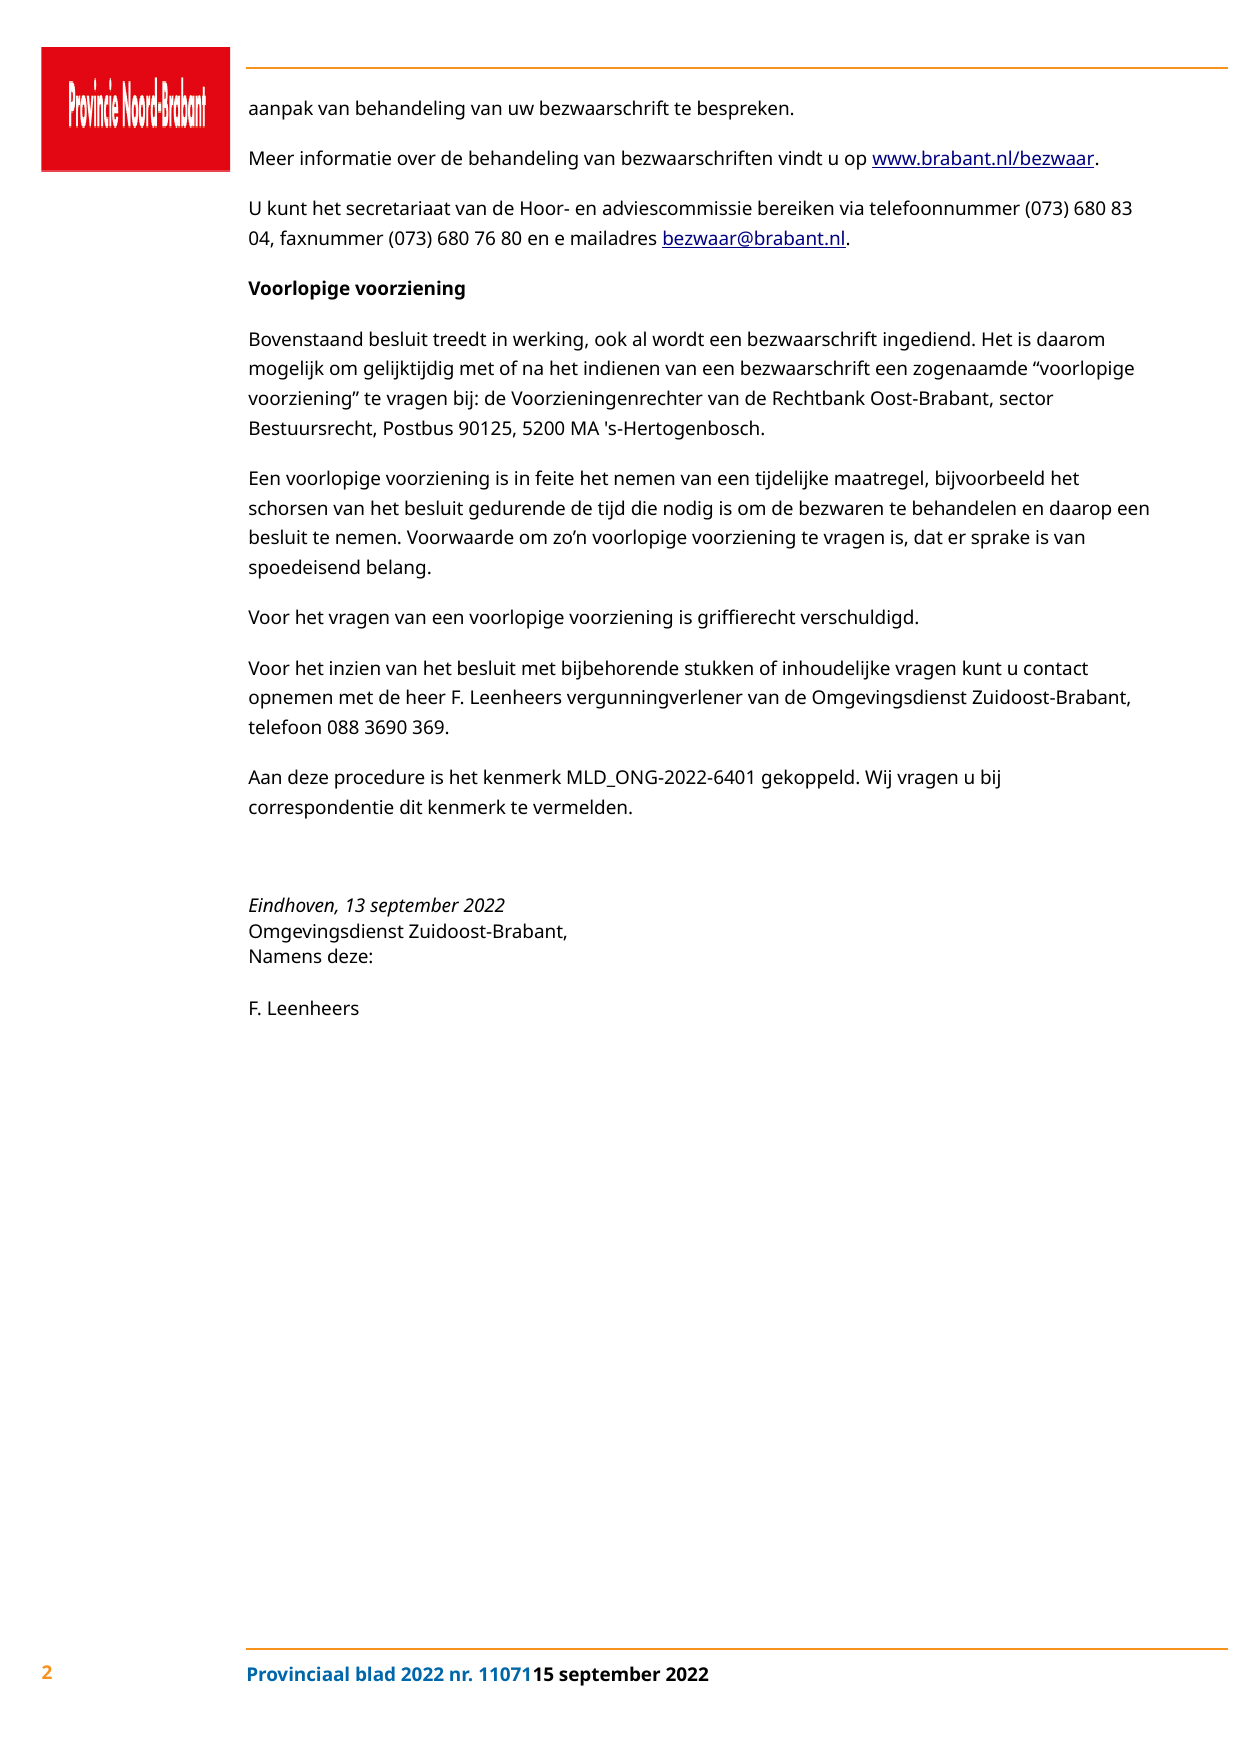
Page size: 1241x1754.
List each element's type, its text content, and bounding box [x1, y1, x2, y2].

text Voor het vragen van een voorlopige voorziening is griffierecht verschuldigd. [248, 604, 1152, 630]
text Omgevingsdienst Zuidoost-Brabant, [248, 918, 1152, 944]
text Voorlopige voorziening [248, 276, 1152, 301]
text Bovenstaand besluit treedt in werking, ook al wordt een bezwaarschrift ingediend. Het is daarom mogelijk om gelijktijdig met of na het indienen van een bezwaarschrift een zogenaamde “voorlopige voorziening” te vragen bij: de Voorzieningenrechter van de Rechtbank Oost-Brabant, sector Bestuursrecht, Postbus 90125, 5200 MA 's‑Hertogenbosch. [248, 326, 1152, 441]
text F. Leenheers [248, 995, 1152, 1021]
text Namens deze: [248, 944, 1152, 969]
text Eindhoven, 13 september 2022 [248, 892, 1152, 918]
text Aan deze procedure is het kenmerk MLD_ONG-2022-6401 gekoppeld. Wij vragen u bij correspondentie dit kenmerk te vermelden. [248, 764, 1152, 820]
text U kunt het secretariaat van de Hoor- en adviescommissie bereiken via telefoonnummer (073) 680 83 04, faxnummer (073) 680 76 80 en e mailadres bezwaar@brabant.nl. [248, 196, 1152, 251]
text Voor het inzien van het besluit met bijbehorende stukken of inhoudelijke vragen kunt u contact opnemen met de heer F. Leenheers vergunningverlener van de Omgevingsdienst Zuidoost-Brabant, telefoon 088 3690 369. [248, 655, 1152, 740]
text aanpak van behandeling van uw bezwaarschrift te bespreken. [248, 95, 1152, 121]
text Een voorlopige voorziening is in feite het nemen van een tijdelijke maatregel, bijvoorbeeld het schorsen van het besluit gedurende de tijd die nodig is om de bezwaren te behandelen en daarop een besluit te nemen. Voorwaarde om zo’n voorlopige voorziening te vragen is, dat er sprake is van spoedeisend belang. [248, 465, 1152, 580]
text Meer informatie over de behandeling van bezwaarschriften vindt u op www.brabant.nl/bezwaar. [248, 145, 1152, 171]
picture [41, 47, 231, 172]
